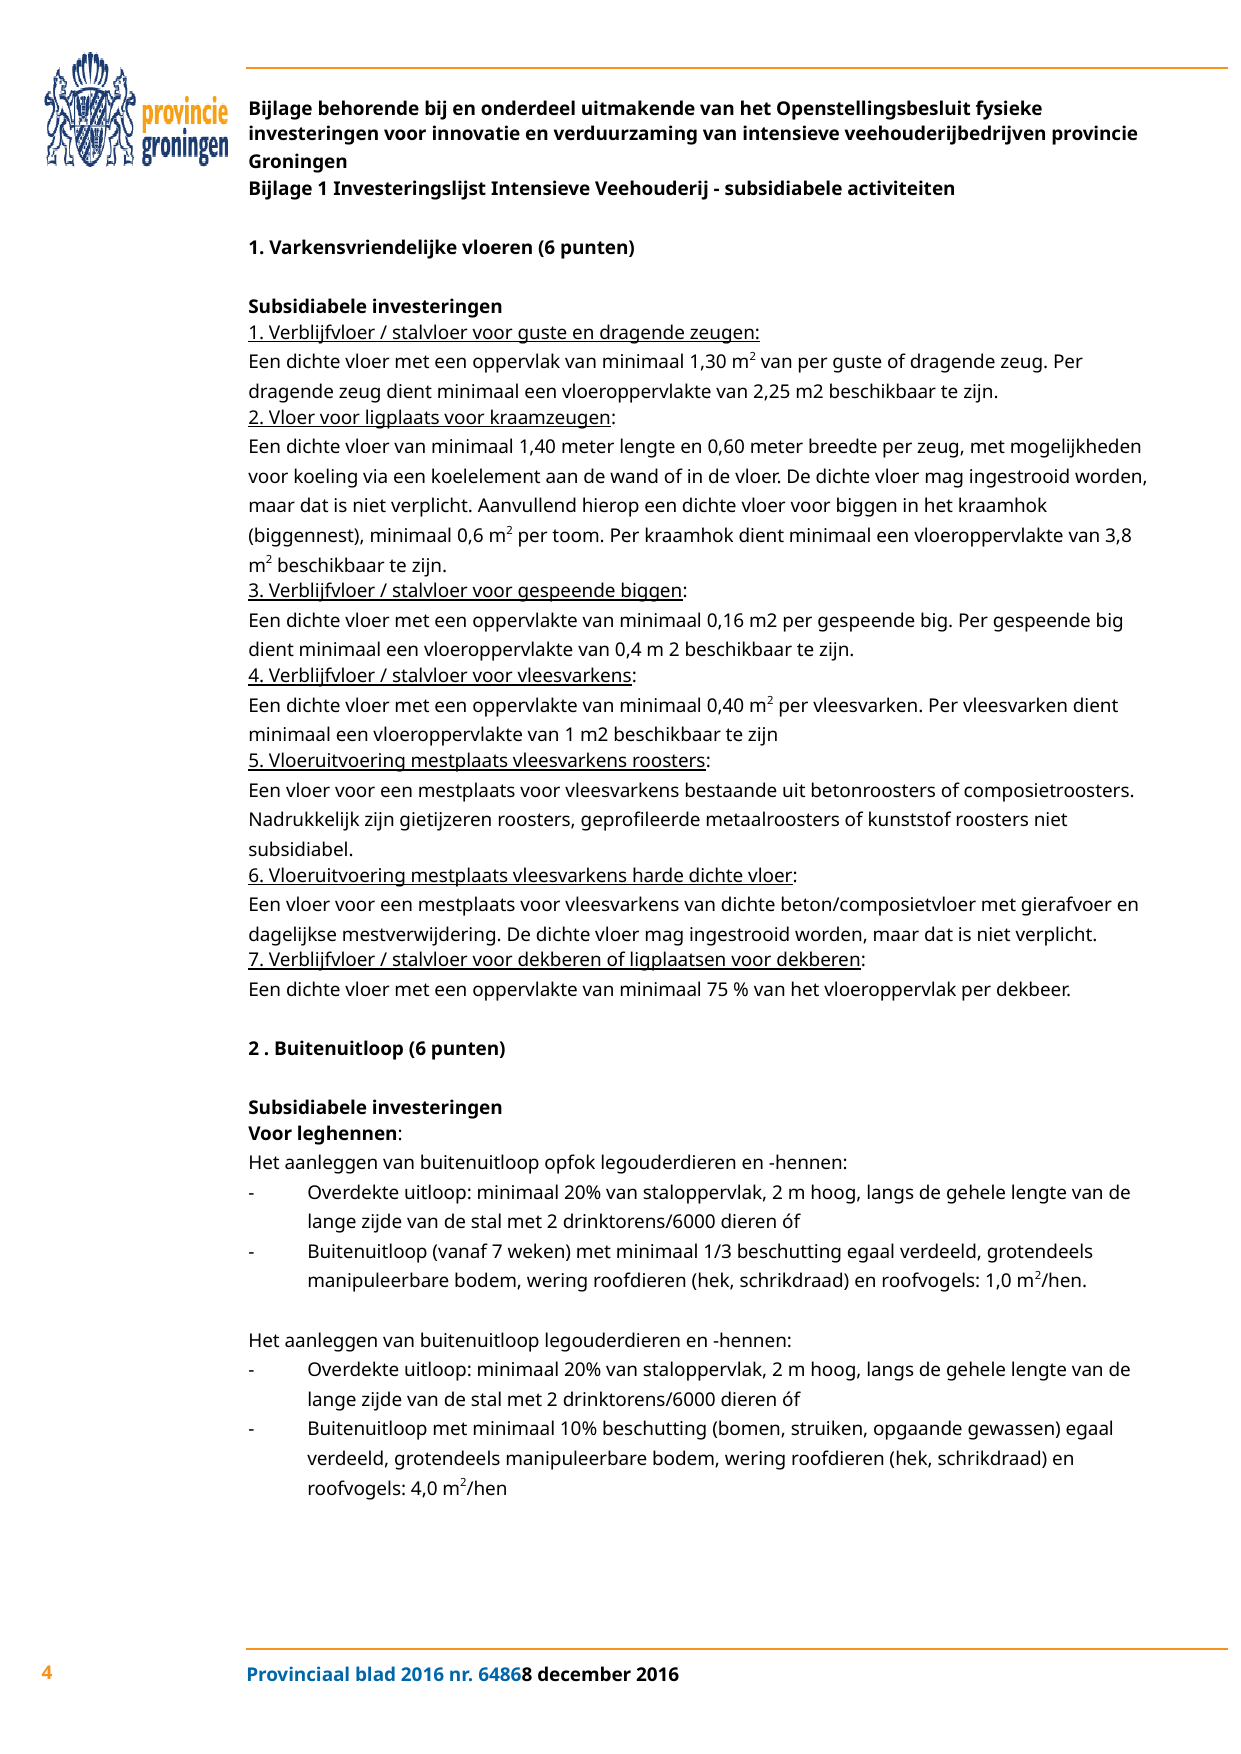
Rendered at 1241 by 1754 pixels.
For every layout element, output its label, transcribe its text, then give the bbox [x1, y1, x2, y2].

table_cell 4. Verblijfvloer / stalvloer voor vleesvarkens: Een dichte vloer met een oppervlakte van minimaal 0,40 m2 per vleesvarken. Per vleesvarken dient minimaal een vloeroppervlakte van 1 m2 beschikbaar te zijn [248, 663, 1152, 747]
table_header Subsidiabele investeringen [248, 1094, 1152, 1120]
table_cell 1. Verblijfvloer / stalvloer voor guste en dragende zeugen: Een dichte vloer met een oppervlak van minimaal 1,30 m2 van per guste of dragende zeug. Per dragende zeug dient minimaal een vloeroppervlakte van 2,25 m2 beschikbaar te zijn. [248, 319, 1152, 404]
text 1. Varkensvriendelijke vloeren (6 punten) [248, 234, 1152, 260]
table_cell 7. Verblijfvloer / stalvloer voor dekberen of ligplaatsen voor dekberen: Een dichte vloer met een oppervlakte van minimaal 75 % van het vloeroppervlak per dekbeer. [248, 947, 1152, 1002]
text Bijlage behorende bij en onderdeel uitmakende van het Openstellingsbesluit fysieke investeringen voor innovatie en verduurzaming van intensieve veehouderijbedrijven provincie Groningen [248, 95, 1152, 175]
text 2 . Buitenuitloop (6 punten) [248, 1035, 1152, 1061]
table_header Subsidiabele investeringen [248, 293, 1152, 319]
table_cell 5. Vloeruitvoering mestplaats vleesvarkens roosters: Een vloer voor een mestplaats voor vleesvarkens bestaande uit betonroosters of composietroosters. Nadrukkelijk zijn gietijzeren roosters, geprofileerde metaalroosters of kunststof roosters niet subsidiabel. [248, 747, 1152, 862]
table_cell Voor leghennen: Het aanleggen van buitenuitloop opfok legouderdieren en -hennen: Overdekte uitloop: minimaal 20% van staloppervlak, 2 m hoog, langs de gehele lengte van de lange zijde van de stal met 2 drinktorens/6000 dieren óf Buitenuitloop (vanaf 7 weken) met minimaal 1/3 beschutting egaal verdeeld, grotendeels manipuleerbare bodem, wering roofdieren (hek, schrikdraad) en roofvogels: 1,0 m2/hen. Het aanleggen van buitenuitloop legouderdieren en -hennen: Overdekte uitloop: minimaal 20% van staloppervlak, 2 m hoog, langs de gehele lengte van de lange zijde van de stal met 2 drinktorens/6000 dieren óf Buitenuitloop met minimaal 10% beschutting (bomen, struiken, opgaande gewassen) egaal verdeeld, grotendeels manipuleerbare bodem, wering roofdieren (hek, schrikdraad) en roofvogels: 4,0 m2/hen [248, 1120, 1152, 1530]
table_cell 6. Vloeruitvoering mestplaats vleesvarkens harde dichte vloer: Een vloer voor een mestplaats voor vleesvarkens van dichte beton/composietvloer met gierafvoer en dagelijkse mestverwijdering. De dichte vloer mag ingestrooid worden, maar dat is niet verplicht. [248, 862, 1152, 947]
table_cell 3. Verblijfvloer / stalvloer voor gespeende biggen: Een dichte vloer met een oppervlakte van minimaal 0,16 m2 per gespeende big. Per gespeende big dient minimaal een vloeroppervlakte van 0,4 m 2 beschikbaar te zijn. [248, 578, 1152, 662]
picture [41, 47, 231, 172]
table_cell 2. Vloer voor ligplaats voor kraamzeugen: Een dichte vloer van minimaal 1,40 meter lengte en 0,60 meter breedte per zeug, met mogelijkheden voor koeling via een koelelement aan de wand of in de vloer. De dichte vloer mag ingestrooid worden, maar dat is niet verplicht. Aanvullend hierop een dichte vloer voor biggen in het kraamhok (biggennest), minimaal 0,6 m2 per toom. Per kraamhok dient minimaal een vloeroppervlakte van 3,8 m2 beschikbaar te zijn. [248, 404, 1152, 577]
text Bijlage 1 Investeringslijst Intensieve Veehouderij - subsidiabele activiteiten [248, 175, 1152, 201]
